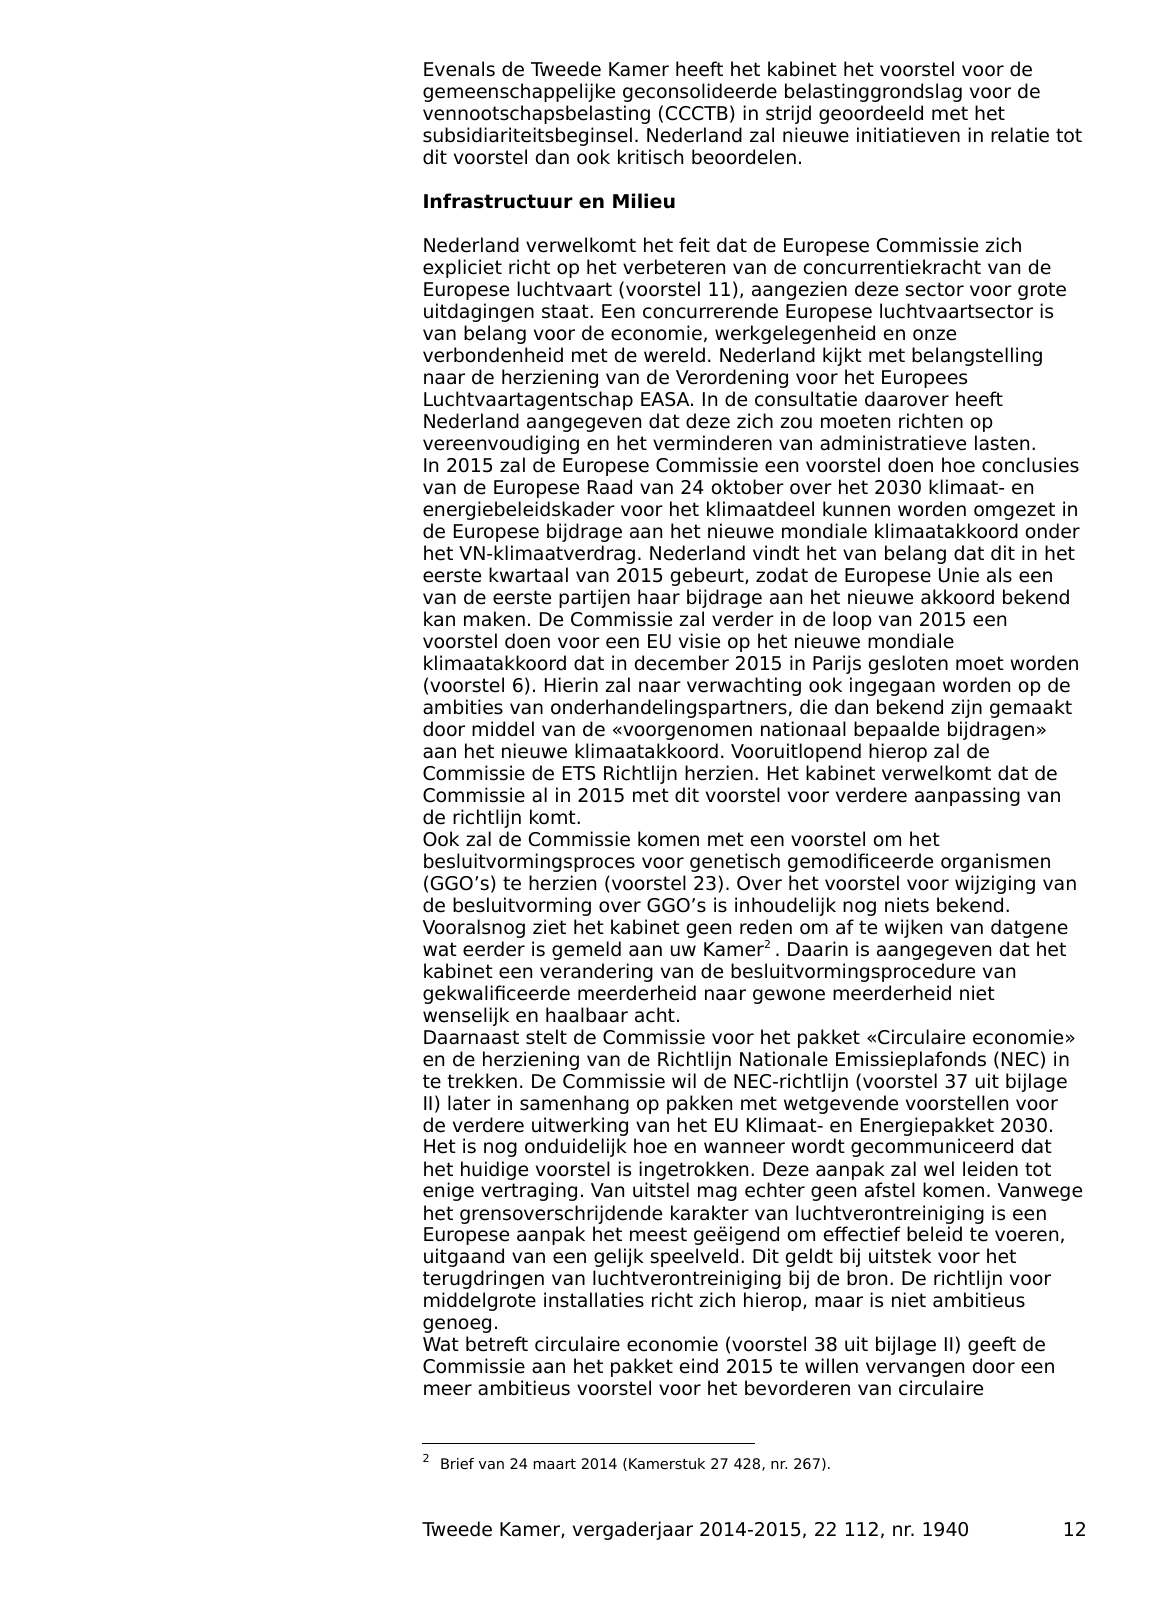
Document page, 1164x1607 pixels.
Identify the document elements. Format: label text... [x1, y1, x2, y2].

text Ook zal de Commissie komen met een voorstel om het besluitvormingsproces voor genetisch gemodificeerde organismen (GGO’s) te herzien (voorstel 23). Over het voorstel voor wijziging van de besluitvorming over GGO’s is inhoudelijk nog niets bekend. Vooralsnog ziet het kabinet geen reden om af te wijken van datgene wat eerder is gemeld aan uw Kamer. Daarin is aangegeven dat het kabinet een verandering van de besluitvormingsprocedure van gekwalificeerde meerderheid naar gewone meerderheid niet wenselijk en haalbaar acht. [422, 829, 1087, 1027]
text Evenals de Tweede Kamer heeft het kabinet het voorstel voor de gemeenschappelijke geconsolideerde belastinggrondslag voor de vennootschapsbelasting (CCCTB) in strijd geoordeeld met het subsidiariteitsbeginsel. Nederland zal nieuwe initiatieven in relatie tot dit voorstel dan ook kritisch beoordelen. [422, 59, 1087, 169]
text In 2015 zal de Europese Commissie een voorstel doen hoe conclusies van de Europese Raad van 24 oktober over het 2030 klimaat- en energiebeleidskader voor het klimaatdeel kunnen worden omgezet in de Europese bijdrage aan het nieuwe mondiale klimaatakkoord onder het VN-klimaatverdrag. Nederland vindt het van belang dat dit in het eerste kwartaal van 2015 gebeurt, zodat de Europese Unie als een van de eerste partijen haar bijdrage aan het nieuwe akkoord bekend kan maken. De Commissie zal verder in de loop van 2015 een voorstel doen voor een EU visie op het nieuwe mondiale klimaatakkoord dat in december 2015 in Parijs gesloten moet worden (voorstel 6). Hierin zal naar verwachting ook ingegaan worden op de ambities van onderhandelingspartners, die dan bekend zijn gemaakt door middel van de «voorgenomen nationaal bepaalde bijdragen» aan het nieuwe klimaatakkoord. Vooruitlopend hierop zal de Commissie de ETS Richtlijn herzien. Het kabinet verwelkomt dat de Commissie al in 2015 met dit voorstel voor verdere aanpassing van de richtlijn komt. [422, 455, 1087, 829]
text Nederland verwelkomt het feit dat de Europese Commissie zich expliciet richt op het verbeteren van de concurrentiekracht van de Europese luchtvaart (voorstel 11), aangezien deze sector voor grote uitdagingen staat. Een concurrerende Europese luchtvaartsector is van belang voor de economie, werkgelegenheid en onze verbondenheid met de wereld. Nederland kijkt met belangstelling naar de herziening van de Verordening voor het Europees Luchtvaartagentschap EASA. In de consultatie daarover heeft Nederland aangegeven dat deze zich zou moeten richten op vereenvoudiging en het verminderen van administratieve lasten. [422, 235, 1087, 455]
text Brief van 24 maart 2014 (Kamerstuk 27 428, nr. 267). [422, 1452, 1087, 1474]
text Wat betreft circulaire economie (voorstel 38 uit bijlage II) geeft de Commissie aan het pakket eind 2015 te willen vervangen door een meer ambitieus voorstel voor het bevorderen van circulaire [422, 1334, 1087, 1400]
subtitle Infrastructuur en Milieu [422, 191, 1087, 213]
text Daarnaast stelt de Commissie voor het pakket «Circulaire economie» en de herziening van de Richtlijn Nationale Emissieplafonds (NEC) in te trekken. De Commissie wil de NEC-richtlijn (voorstel 37 uit bijlage II) later in samenhang op pakken met wetgevende voorstellen voor de verdere uitwerking van het EU Klimaat- en Energiepakket 2030. Het is nog onduidelijk hoe en wanneer wordt gecommuniceerd dat het huidige voorstel is ingetrokken. Deze aanpak zal wel leiden tot enige vertraging. Van uitstel mag echter geen afstel komen. Vanwege het grensoverschrijdende karakter van luchtverontreiniging is een Europese aanpak het meest geëigend om effectief beleid te voeren, uitgaand van een gelijk speelveld. Dit geldt bij uitstek voor het terugdringen van luchtverontreiniging bij de bron. De richtlijn voor middelgrote installaties richt zich hierop, maar is niet ambitieus genoeg. [422, 1027, 1087, 1334]
